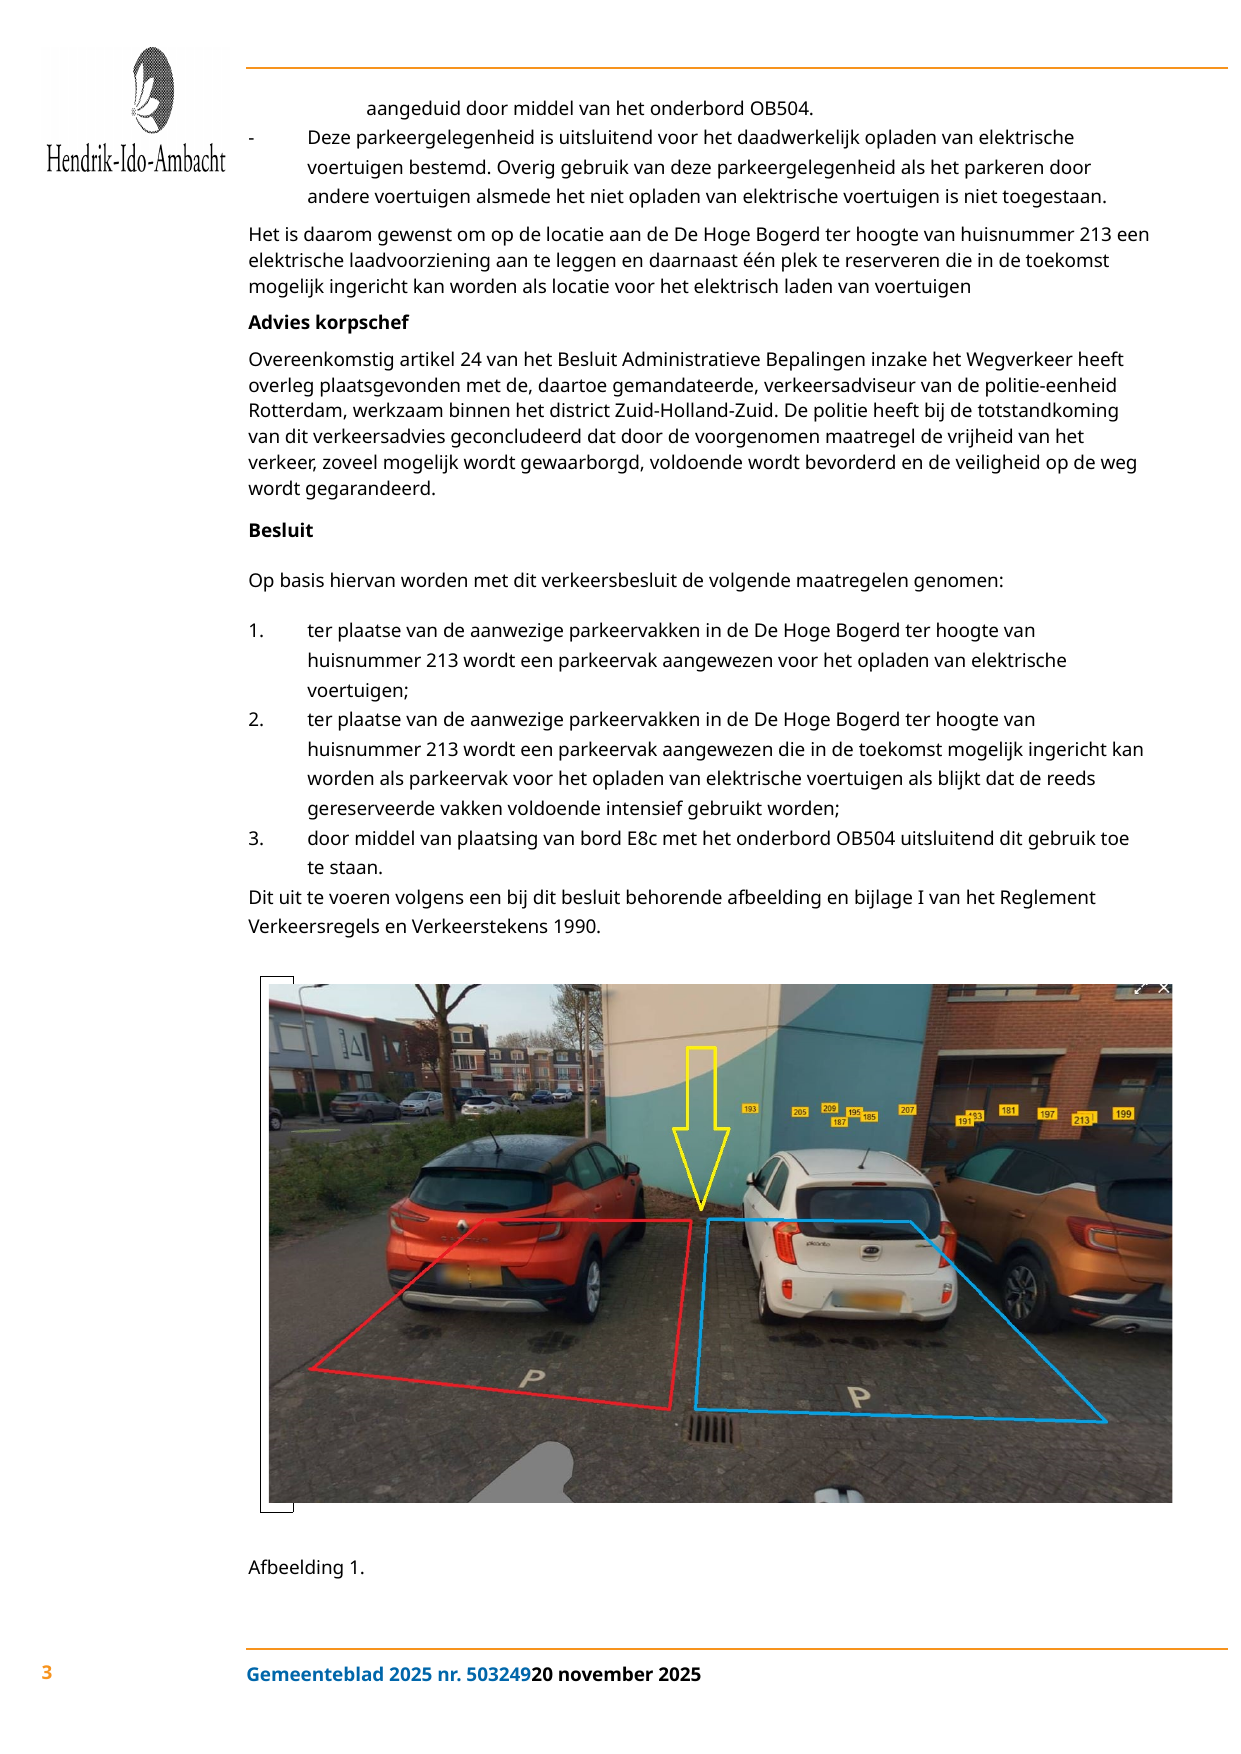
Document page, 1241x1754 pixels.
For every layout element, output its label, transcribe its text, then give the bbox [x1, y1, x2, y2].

text Overeenkomstig artikel 24 van het Besluit Administratieve Bepalingen inzake het Wegverkeer heeft overleg plaatsgevonden met de, daartoe gemandateerde, verkeersadviseur van de politie-eenheid Rotterdam, werkzaam binnen het district Zuid-Holland-Zuid. De politie heeft bij de totstandkoming van dit verkeersadvies geconcludeerd dat door de voorgenomen maatregel de vrijheid van het verkeer, zoveel mogelijk wordt gewaarborgd, voldoende wordt bevorderd en de veiligheid op de weg wordt gegarandeerd. [248, 346, 1152, 501]
text Advies korpschef [248, 309, 1152, 335]
text Het is daarom gewenst om op de locatie aan de De Hoge Bogerd ter hoogte van huisnummer 213 een elektrische laadvoorziening aan te leggen en daarnaast één plek te reserveren die in de toekomst mogelijk ingericht kan worden als locatie voor het elektrisch laden van voertuigen [248, 221, 1152, 299]
text Op basis hiervan worden met dit verkeersbesluit de volgende maatregelen genomen: [248, 567, 1152, 593]
text Afbeelding 1. [248, 1554, 1152, 1580]
list Deze parkeergelegenheid is uitsluitend voor het daadwerkelijk opladen van elektrische voertuigen bestemd. Overig gebruik van deze parkeergelegenheid als het parkeren door andere voertuigen alsmede het niet opladen van elektrische voertuigen is niet toegestaan. [248, 124, 1152, 209]
text Besluit [248, 517, 1152, 543]
list ter plaatse van de aanwezige parkeervakken in de De Hoge Bogerd ter hoogte van huisnummer 213 wordt een parkeervak aangewezen voor het opladen van elektrische voertuigen; [248, 618, 1152, 703]
picture [268, 984, 1173, 1503]
list aangeduid door middel van het onderbord OB504. [307, 95, 1152, 121]
list door middel van plaatsing van bord E8c met het onderbord OB504 uitsluitend dit gebruik toe te staan. [248, 825, 1152, 880]
list ter plaatse van de aanwezige parkeervakken in de De Hoge Bogerd ter hoogte van huisnummer 213 wordt een parkeervak aangewezen die in de toekomst mogelijk ingericht kan worden als parkeervak voor het opladen van elektrische voertuigen als blijkt dat de reeds gereserveerde vakken voldoende intensief gebruikt worden; [248, 706, 1152, 821]
picture [41, 47, 231, 172]
text Dit uit te voeren volgens een bij dit besluit behorende afbeelding en bijlage I van het Reglement Verkeersregels en Verkeerstekens 1990. [248, 884, 1152, 939]
